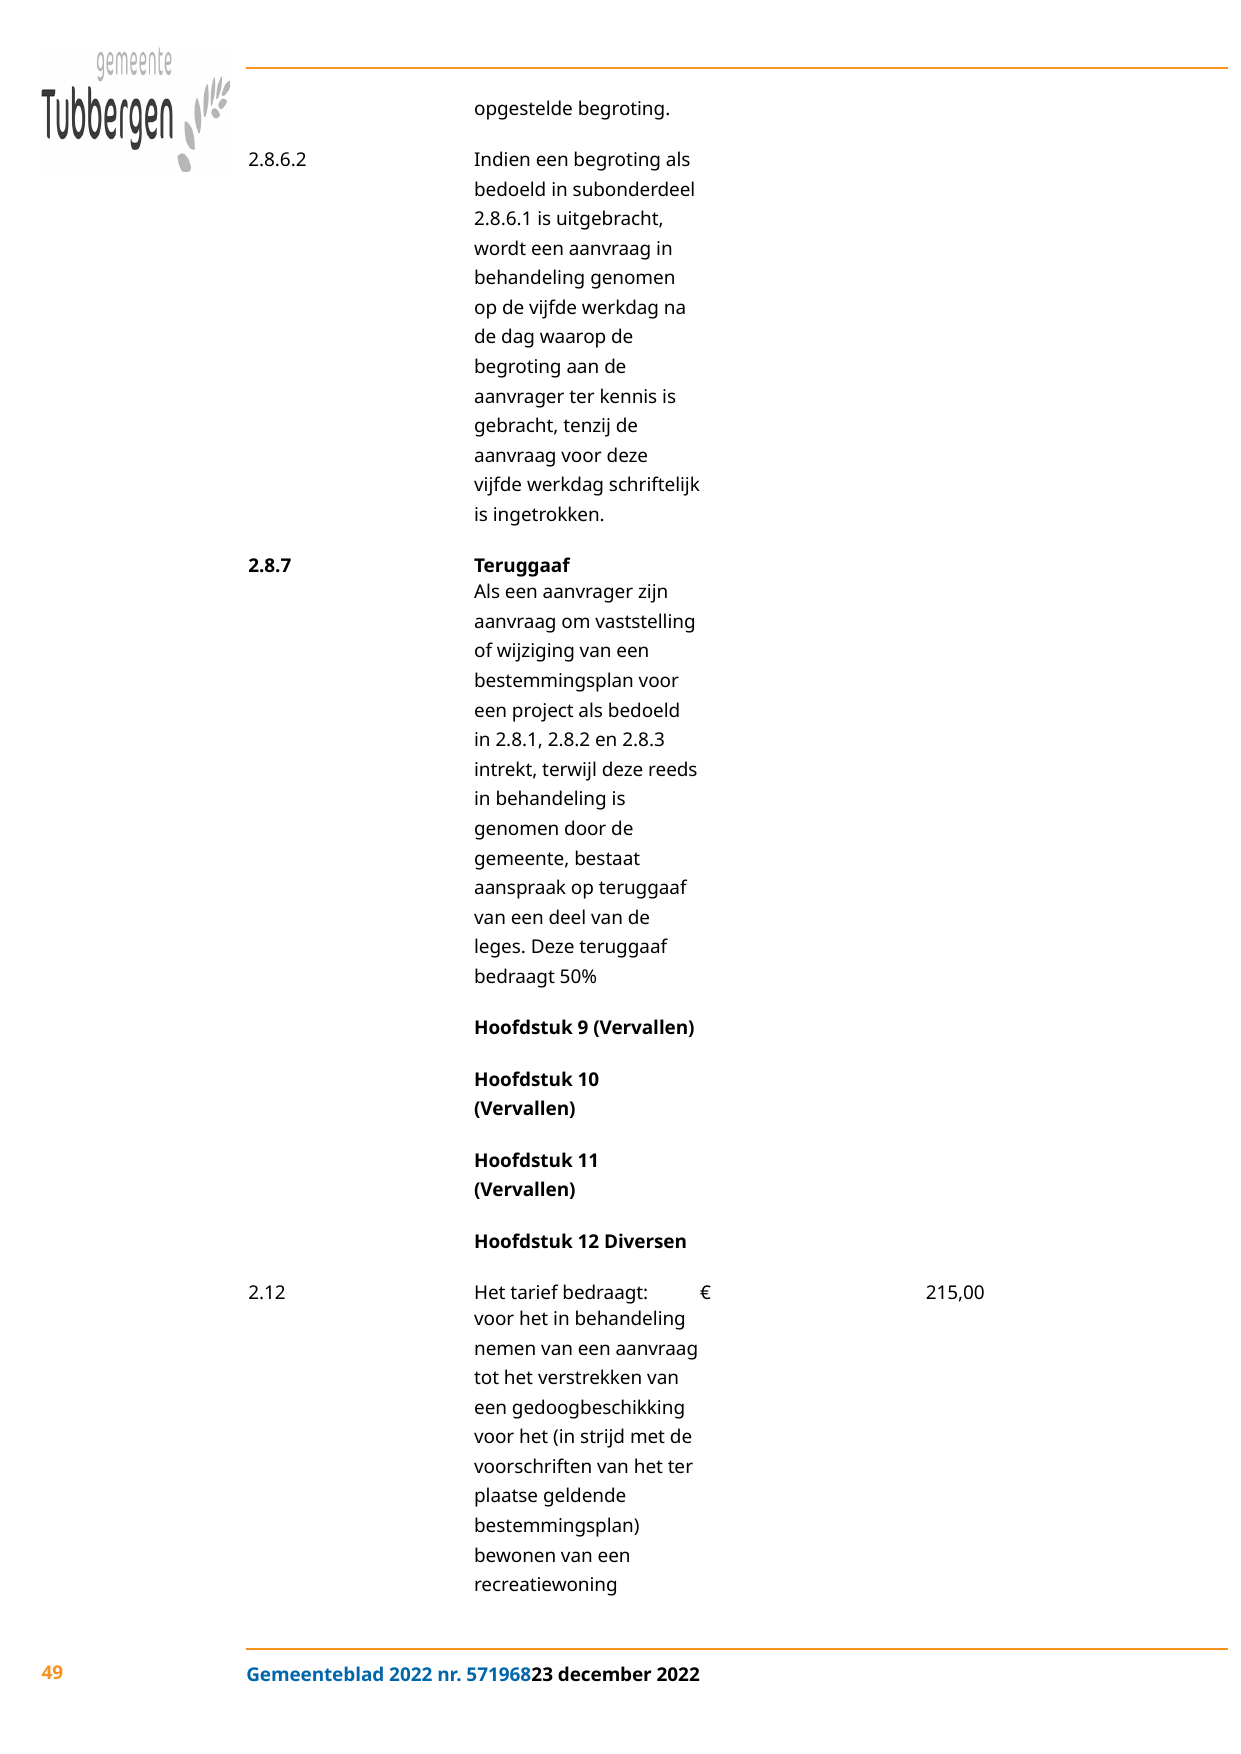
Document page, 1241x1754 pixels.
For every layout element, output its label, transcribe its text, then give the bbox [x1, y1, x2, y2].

table_cell Hoofdstuk 9 (Vervallen) [474, 1015, 700, 1040]
table_cell [248, 989, 474, 1014]
table_cell [248, 1066, 474, 1121]
table_cell Hoofdstuk 10 (Vervallen) [474, 1066, 700, 1121]
table_cell [926, 1305, 1152, 1597]
table_cell [700, 1066, 926, 1121]
table_cell [700, 95, 926, 121]
table_cell [926, 95, 1152, 121]
table_cell [248, 121, 474, 146]
table_cell [474, 1121, 700, 1147]
table_cell voor het in behandeling nemen van een aanvraag tot het verstrekken van een gedoogbeschikking voor het (in strijd met de voorschriften van het ter plaatse geldende bestemmingsplan) bewonen van een recreatiewoning [474, 1305, 700, 1597]
table_cell [248, 1121, 474, 1147]
table_cell € [700, 1280, 926, 1305]
table_cell [926, 1202, 1152, 1228]
table_cell [248, 1254, 474, 1279]
table_cell [700, 1015, 926, 1040]
table_cell [474, 1202, 700, 1228]
table_cell [926, 527, 1152, 553]
table_cell [926, 1066, 1152, 1121]
table_cell [248, 95, 474, 121]
table_cell [700, 1254, 926, 1279]
table_cell [700, 121, 926, 146]
table_cell [700, 146, 926, 527]
table_cell [248, 1305, 474, 1597]
table_cell [926, 146, 1152, 527]
table_cell [926, 1015, 1152, 1040]
table_cell 2.8.7 [248, 553, 474, 578]
table_cell [474, 989, 700, 1014]
picture [41, 47, 231, 172]
table_cell [700, 1202, 926, 1228]
table_cell [926, 1121, 1152, 1147]
table_cell [700, 989, 926, 1014]
table_cell [700, 553, 926, 578]
table_cell [926, 579, 1152, 989]
table_cell Teruggaaf [474, 553, 700, 578]
table_cell [474, 527, 700, 553]
table_cell [474, 1040, 700, 1066]
table_cell [474, 121, 700, 146]
table_cell [248, 1147, 474, 1202]
table_cell [700, 1228, 926, 1254]
table_cell [248, 1040, 474, 1066]
table_cell [248, 1202, 474, 1228]
table_cell [926, 553, 1152, 578]
table_cell Indien een begroting als bedoeld in subonderdeel 2.8.6.1 is uitgebracht, wordt een aanvraag in behandeling genomen op de vijfde werkdag na de dag waarop de begroting aan de aanvrager ter kennis is gebracht, tenzij de aanvraag voor deze vijfde werkdag schriftelijk is ingetrokken. [474, 146, 700, 527]
table_cell [700, 1305, 926, 1597]
table_cell Het tarief bedraagt: [474, 1280, 700, 1305]
table_cell [926, 1228, 1152, 1254]
table_cell [700, 1147, 926, 1202]
table_cell [474, 1254, 700, 1279]
table_cell [926, 989, 1152, 1014]
table_cell [700, 1040, 926, 1066]
table_cell 215,00 [926, 1280, 1152, 1305]
table_cell [926, 121, 1152, 146]
table_cell 2.12 [248, 1280, 474, 1305]
table_cell opgestelde begroting. [474, 95, 700, 121]
table_cell [926, 1254, 1152, 1279]
table_cell [700, 579, 926, 989]
table_cell [248, 579, 474, 989]
table_cell 2.8.6.2 [248, 146, 474, 527]
table_cell Als een aanvrager zijn aanvraag om vaststelling of wijziging van een bestemmingsplan voor een project als bedoeld in 2.8.1, 2.8.2 en 2.8.3 intrekt, terwijl deze reeds in behandeling is genomen door de gemeente, bestaat aanspraak op teruggaaf van een deel van de leges. Deze teruggaaf bedraagt 50% [474, 579, 700, 989]
table_cell [248, 1228, 474, 1254]
table_cell [926, 1040, 1152, 1066]
table_cell Hoofdstuk 11 (Vervallen) [474, 1147, 700, 1202]
table_cell [248, 527, 474, 553]
table_cell [700, 1121, 926, 1147]
table_cell [700, 527, 926, 553]
table_cell Hoofdstuk 12 Diversen [474, 1228, 700, 1254]
table_cell [926, 1147, 1152, 1202]
table_cell [248, 1015, 474, 1040]
